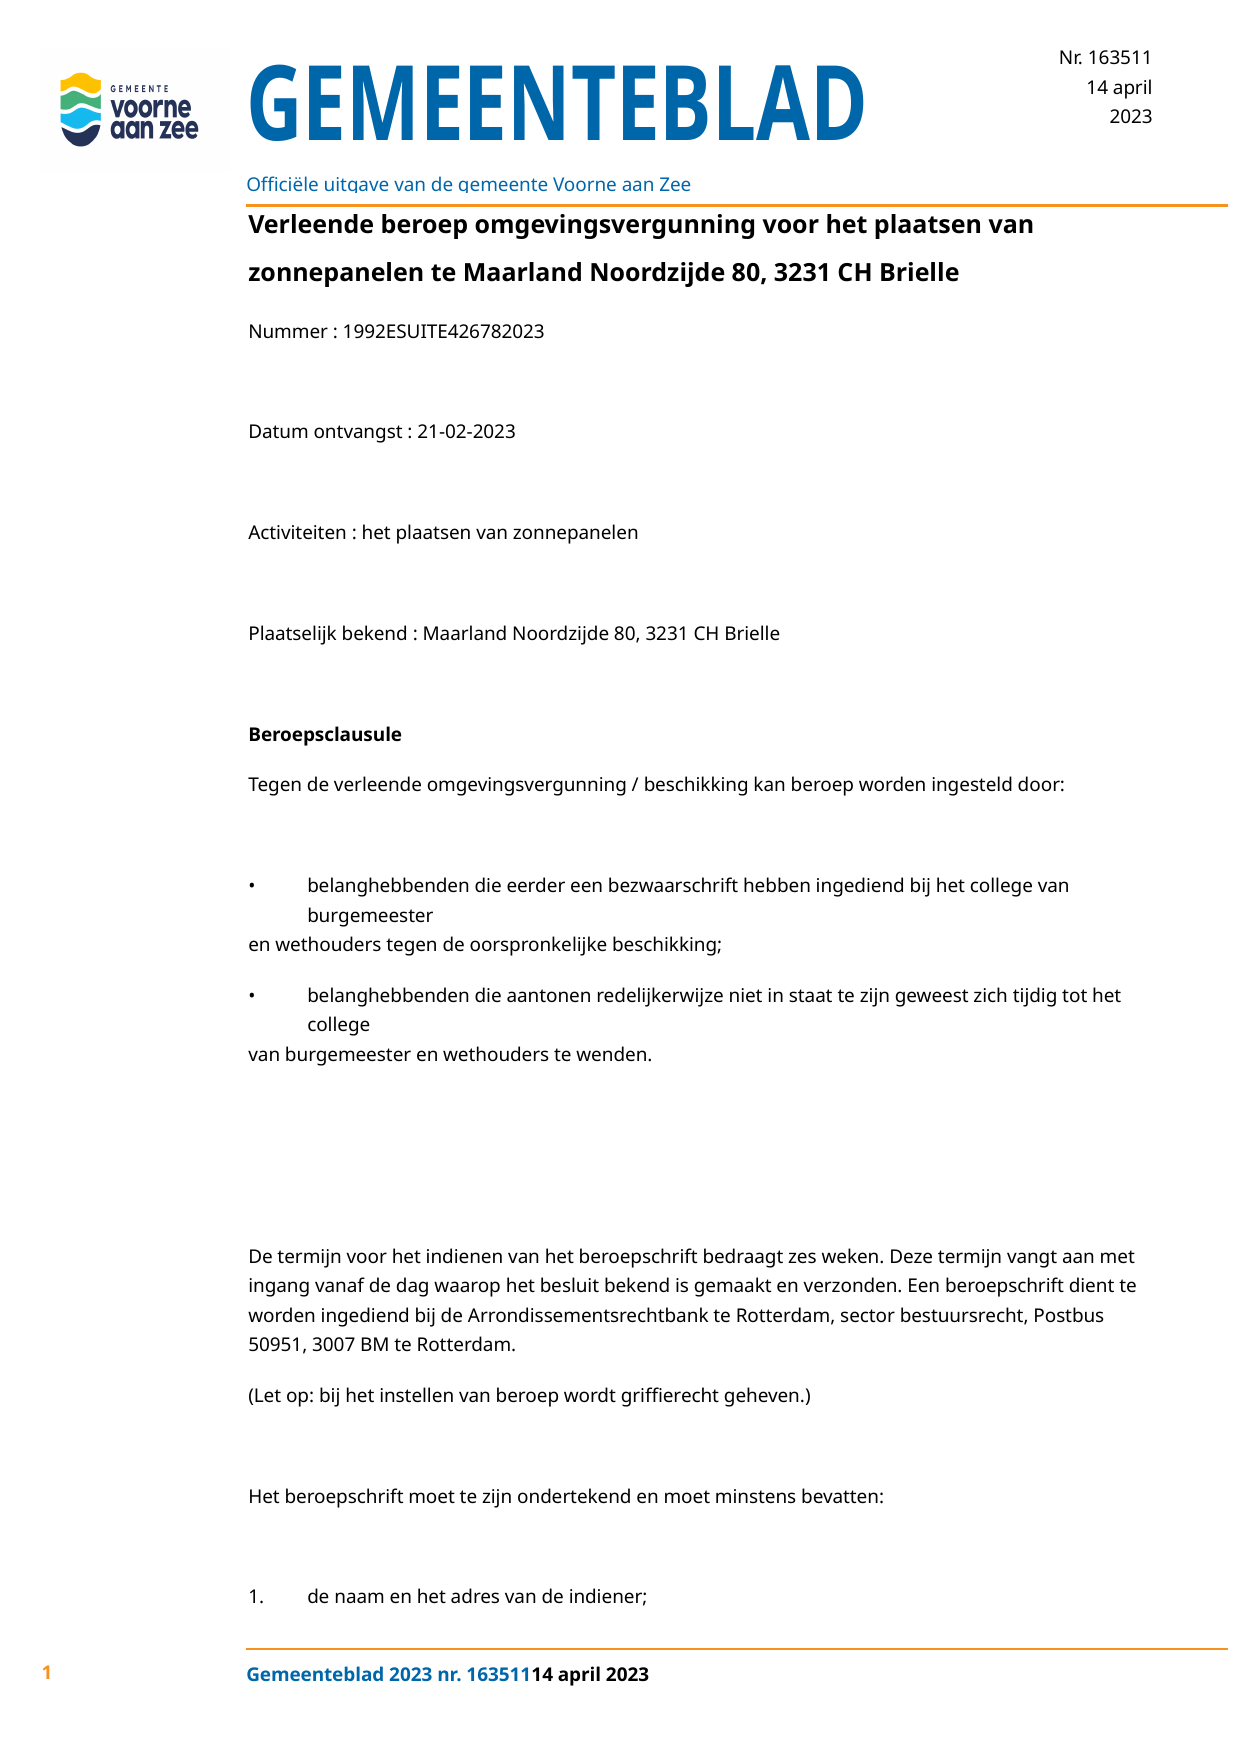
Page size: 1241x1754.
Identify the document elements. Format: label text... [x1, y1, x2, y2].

text De termijn voor het indienen van het beroepschrift bedraagt zes weken. Deze termijn vangt aan met ingang vanaf de dag waarop het besluit bekend is gemaakt en verzonden. Een beroepschrift dient te worden ingediend bij de Arrondissementsrechtbank te Rotterdam, sector bestuursrecht, Postbus 50951, 3007 BM te Rotterdam. [248, 1243, 1152, 1357]
text Plaatselijk bekend : Maarland Noordzijde 80, 3231 CH Brielle [248, 620, 1152, 646]
text Het beroepschrift moet te zijn ondertekend en moet minstens bevatten: [248, 1483, 1152, 1509]
text Nummer : 1992ESUITE426782023 [248, 318, 1152, 344]
text en wethouders tegen de oorspronkelijke beschikking; [248, 932, 1152, 957]
list belanghebbenden die aantonen redelijkerwijze niet in staat te zijn geweest zich tijdig tot het college [248, 982, 1152, 1037]
text Datum ontvangst : 21-02-2023 [248, 419, 1152, 444]
text Verleende beroep omgevingsvergunning voor het plaatsen van zonnepanelen te Maarland Noordzijde 80, 3231 CH Brielle [248, 207, 1152, 288]
text Beroepsclausule [248, 721, 1152, 747]
text Tegen de verleende omgevingsvergunning / beschikking kan beroep worden ingesteld door: [248, 772, 1152, 797]
text (Let op: bij het instellen van beroep wordt griffierecht geheven.) [248, 1382, 1152, 1408]
text van burgemeester en wethouders te wenden. [248, 1041, 1152, 1067]
text Activiteiten : het plaatsen van zonnepanelen [248, 519, 1152, 545]
list belanghebbenden die eerder een bezwaarschrift hebben ingediend bij het college van burgemeester [248, 872, 1152, 928]
picture [41, 47, 231, 172]
list de naam en het adres van de indiener; [248, 1584, 1152, 1609]
